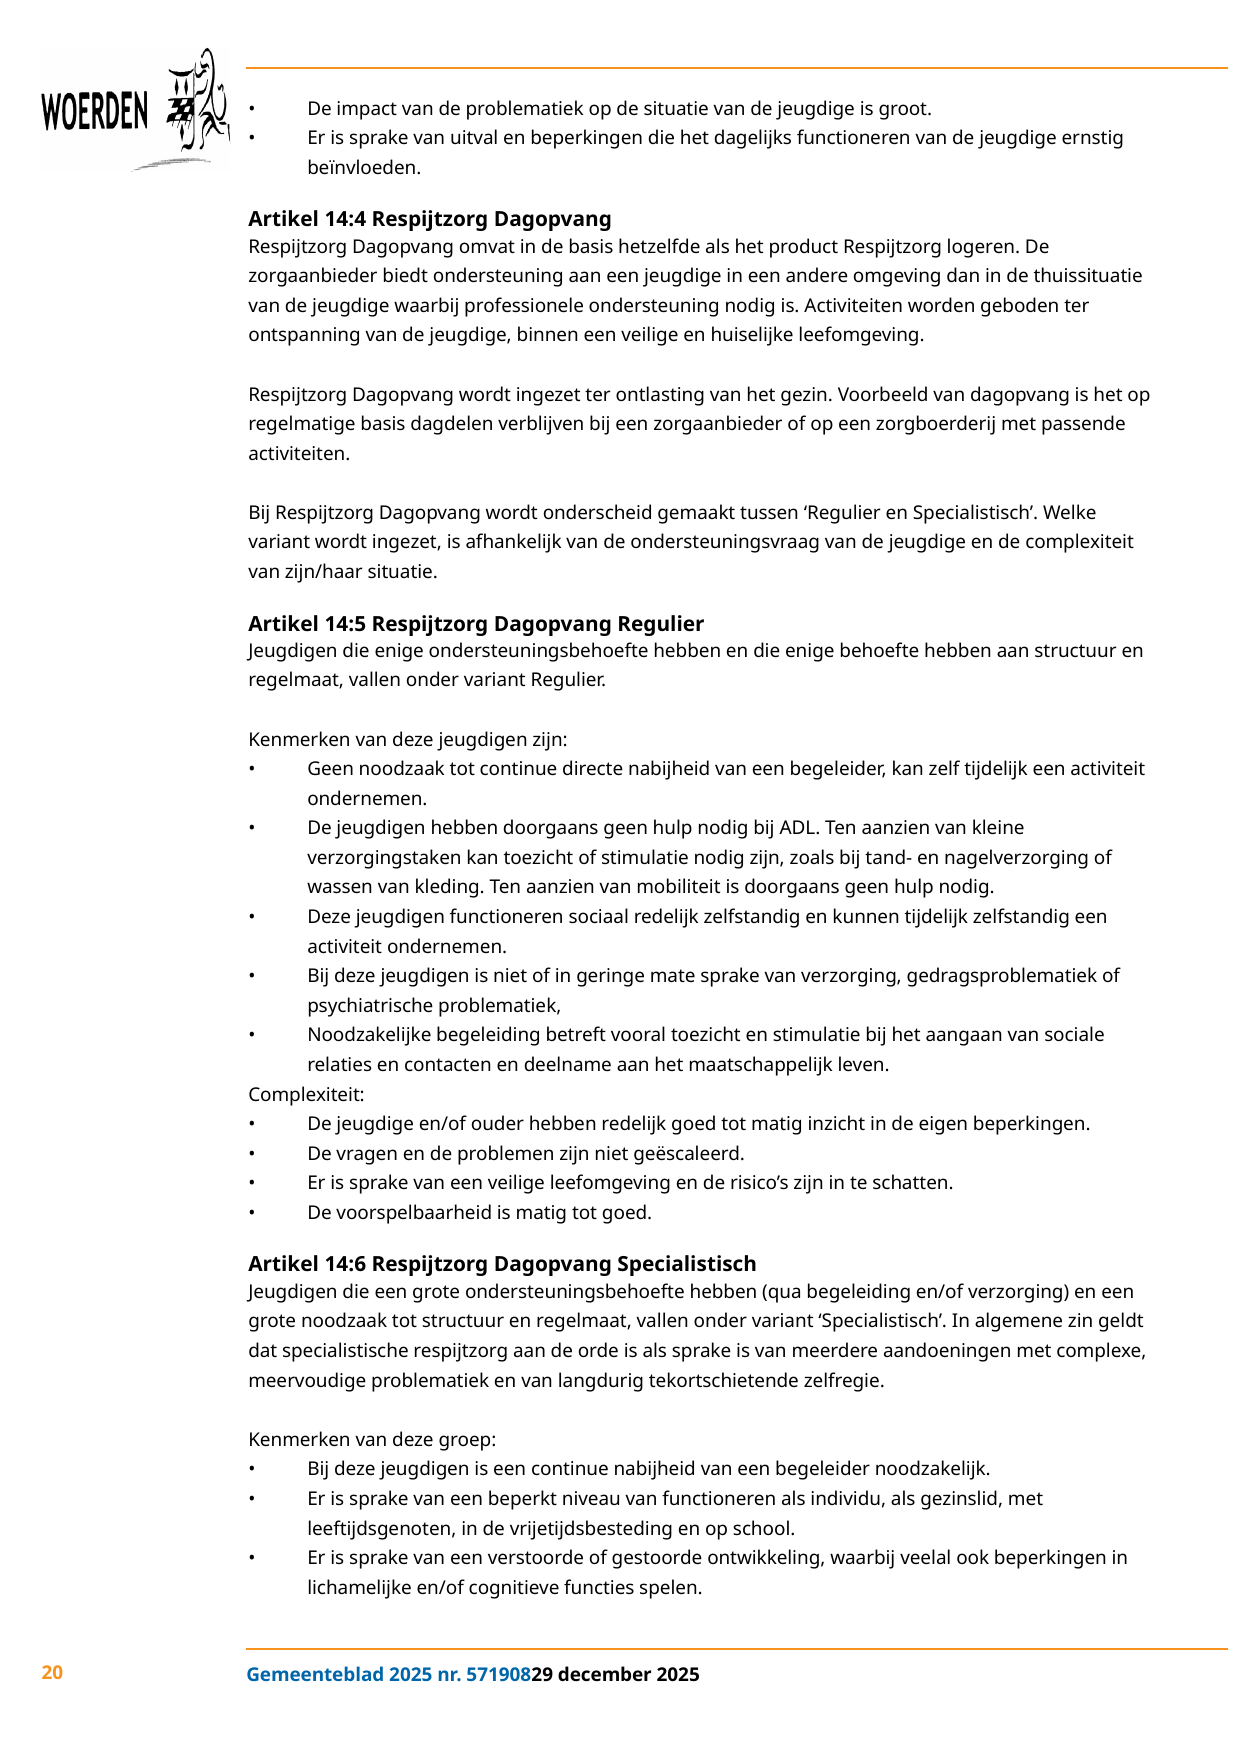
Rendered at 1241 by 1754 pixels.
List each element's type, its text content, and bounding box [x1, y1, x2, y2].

list De vragen en de problemen zijn niet geëscaleerd. [248, 1140, 1152, 1166]
text Kenmerken van deze groep: [248, 1426, 1152, 1452]
text Bij Respijtzorg Dagopvang wordt onderscheid gemaakt tussen ‘Regulier en Specialistisch’. Welke variant wordt ingezet, is afhankelijk van de ondersteuningsvraag van de jeugdige en de complexiteit van zijn/haar situatie. [248, 499, 1152, 584]
list Er is sprake van een veilige leefomgeving en de risico’s zijn in te schatten. [248, 1169, 1152, 1195]
list Noodzakelijke begeleiding betreft vooral toezicht en stimulatie bij het aangaan van sociale relaties en contacten en deelname aan het maatschappelijk leven. [248, 1022, 1152, 1077]
list Geen noodzaak tot continue directe nabijheid van een begeleider, kan zelf tijdelijk een activiteit ondernemen. [248, 755, 1152, 811]
text Artikel 14:6 Respijtzorg Dagopvang Specialistisch [248, 1249, 1152, 1278]
list De jeugdigen hebben doorgaans geen hulp nodig bij ADL. Ten aanzien van kleine verzorgingstaken kan toezicht of stimulatie nodig zijn, zoals bij tand- en nagelverzorging of wassen van kleding. Ten aanzien van mobiliteit is doorgaans geen hulp nodig. [248, 814, 1152, 899]
text Jeugdigen die een grote ondersteuningsbehoefte hebben (qua begeleiding en/of verzorging) en een grote noodzaak tot structuur en regelmaat, vallen onder variant ‘Specialistisch’. In algemene zin geldt dat specialistische respijtzorg aan de orde is als sprake is van meerdere aandoeningen met complexe, meervoudige problematiek en van langdurig tekortschietende zelfregie. [248, 1278, 1152, 1392]
text Artikel 14:5 Respijtzorg Dagopvang Regulier [248, 609, 1152, 637]
list De voorspelbaarheid is matig tot goed. [248, 1199, 1152, 1225]
list Er is sprake van uitval en beperkingen die het dagelijks functioneren van de jeugdige ernstig beïnvloeden. [248, 124, 1152, 180]
list Bij deze jeugdigen is niet of in geringe mate sprake van verzorging, gedragsproblematiek of psychiatrische problematiek, [248, 962, 1152, 1018]
list De impact van de problematiek op de situatie van de jeugdige is groot. [248, 95, 1152, 121]
text Jeugdigen die enige ondersteuningsbehoefte hebben en die enige behoefte hebben aan structuur en regelmaat, vallen onder variant Regulier. [248, 637, 1152, 692]
text Artikel 14:4 Respijtzorg Dagopvang [248, 204, 1152, 233]
text Respijtzorg Dagopvang omvat in de basis hetzelfde als het product Respijtzorg logeren. De zorgaanbieder biedt ondersteuning aan een jeugdige in een andere omgeving dan in de thuissituatie van de jeugdige waarbij professionele ondersteuning nodig is. Activiteiten worden geboden ter ontspanning van de jeugdige, binnen een veilige en huiselijke leefomgeving. [248, 233, 1152, 347]
list De jeugdige en/of ouder hebben redelijk goed tot matig inzicht in de eigen beperkingen. [248, 1110, 1152, 1136]
text Kenmerken van deze jeugdigen zijn: [248, 726, 1152, 752]
text Respijtzorg Dagopvang wordt ingezet ter ontlasting van het gezin. Voorbeeld van dagopvang is het op regelmatige basis dagdelen verblijven bij een zorgaanbieder of op een zorgboerderij met passende activiteiten. [248, 381, 1152, 466]
list Er is sprake van een beperkt niveau van functioneren als individu, als gezinslid, met leeftijdsgenoten, in de vrijetijdsbesteding en op school. [248, 1485, 1152, 1540]
list Bij deze jeugdigen is een continue nabijheid van een begeleider noodzakelijk. [248, 1456, 1152, 1481]
list Er is sprake van een verstoorde of gestoorde ontwikkeling, waarbij veelal ook beperkingen in lichamelijke en/of cognitieve functies spelen. [248, 1544, 1152, 1599]
text Complexiteit: [248, 1081, 1152, 1107]
picture [41, 47, 231, 172]
list Deze jeugdigen functioneren sociaal redelijk zelfstandig en kunnen tijdelijk zelfstandig een activiteit ondernemen. [248, 903, 1152, 959]
